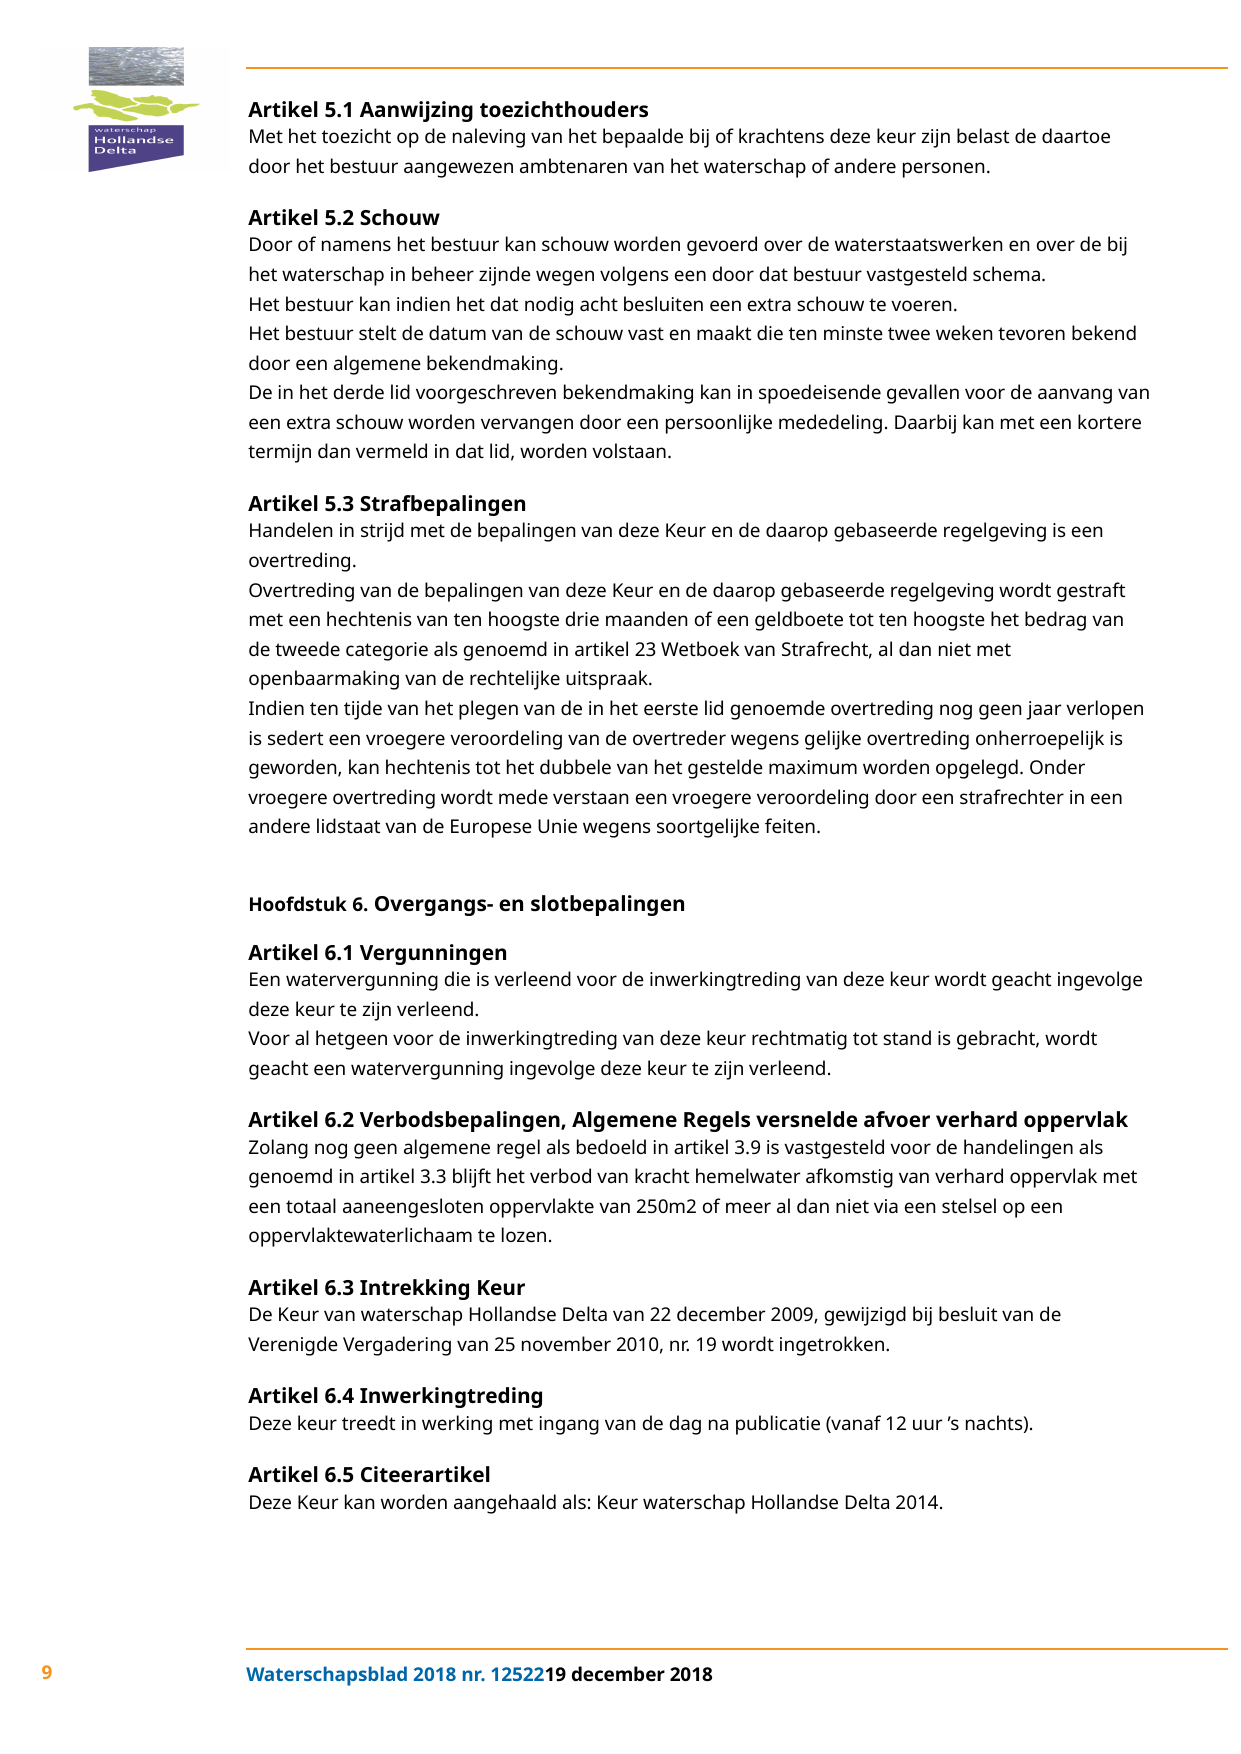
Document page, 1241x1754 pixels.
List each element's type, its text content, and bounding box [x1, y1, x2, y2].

picture [41, 47, 231, 172]
text Het bestuur stelt de datum van de schouw vast en maakt die ten minste twee weken tevoren bekend door een algemene bekendmaking. [248, 320, 1152, 376]
text Overtreding van de bepalingen van deze Keur en de daarop gebaseerde regelgeving wordt gestraft met een hechtenis van ten hoogste drie maanden of een geldboete tot ten hoogste het bedrag van de tweede categorie als genoemd in artikel 23 Wetboek van Strafrecht, al dan niet met openbaarmaking van de rechtelijke uitspraak. [248, 577, 1152, 691]
text Deze Keur kan worden aangehaald als: Keur waterschap Hollandse Delta 2014. [248, 1489, 1152, 1514]
text Artikel 5.3 Strafbepalingen [248, 489, 1152, 518]
text Voor al hetgeen voor de inwerkingtreding van deze keur rechtmatig tot stand is gebracht, wordt geacht een watervergunning ingevolge deze keur te zijn verleend. [248, 1026, 1152, 1081]
text Artikel 5.2 Schouw [248, 203, 1152, 232]
text Het bestuur kan indien het dat nodig acht besluiten een extra schouw te voeren. [248, 291, 1152, 317]
text Een watervergunning die is verleend voor de inwerkingtreding van deze keur wordt geacht ingevolge deze keur te zijn verleend. [248, 966, 1152, 1022]
text Hoofdstuk 6. Overgangs- en slotbepalingen [248, 889, 1152, 917]
text Artikel 5.1 Aanwijzing toezichthouders [248, 95, 1152, 123]
text Artikel 6.4 Inwerkingtreding [248, 1382, 1152, 1410]
text Artikel 6.3 Intrekking Keur [248, 1273, 1152, 1302]
text Indien ten tijde van het plegen van de in het eerste lid genoemde overtreding nog geen jaar verlopen is sedert een vroegere veroordeling van de overtreder wegens gelijke overtreding onherroepelijk is geworden, kan hechtenis tot het dubbele van het gestelde maximum worden opgelegd. Onder vroegere overtreding wordt mede verstaan een vroegere veroordeling door een strafrechter in een andere lidstaat van de Europese Unie wegens soortgelijke feiten. [248, 695, 1152, 839]
text De Keur van waterschap Hollandse Delta van 22 december 2009, gewijzigd bij besluit van de Verenigde Vergadering van 25 november 2010, nr. 19 wordt ingetrokken. [248, 1302, 1152, 1357]
text Artikel 6.2 Verbodsbepalingen, Algemene Regels versnelde afvoer verhard oppervlak [248, 1106, 1152, 1134]
text Met het toezicht op de naleving van het bepaalde bij of krachtens deze keur zijn belast de daartoe door het bestuur aangewezen ambtenaren van het waterschap of andere personen. [248, 123, 1152, 178]
text Deze keur treedt in werking met ingang van de dag na publicatie (vanaf 12 uur ’s nachts). [248, 1410, 1152, 1436]
text De in het derde lid voorgeschreven bekendmaking kan in spoedeisende gevallen voor de aanvang van een extra schouw worden vervangen door een persoonlijke mededeling. Daarbij kan met een kortere termijn dan vermeld in dat lid, worden volstaan. [248, 379, 1152, 464]
text Artikel 6.1 Vergunningen [248, 938, 1152, 966]
text Door of namens het bestuur kan schouw worden gevoerd over de waterstaatswerken en over de bij het waterschap in beheer zijnde wegen volgens een door dat bestuur vastgesteld schema. [248, 232, 1152, 287]
text Handelen in strijd met de bepalingen van deze Keur en de daarop gebaseerde regelgeving is een overtreding. [248, 518, 1152, 573]
text Artikel 6.5 Citeerartikel [248, 1460, 1152, 1489]
text Zolang nog geen algemene regel als bedoeld in artikel 3.9 is vastgesteld voor de handelingen als genoemd in artikel 3.3 blijft het verbod van kracht hemelwater afkomstig van verhard oppervlak met een totaal aaneengesloten oppervlakte van 250m2 of meer al dan niet via een stelsel op een oppervlaktewaterlichaam te lozen. [248, 1134, 1152, 1248]
